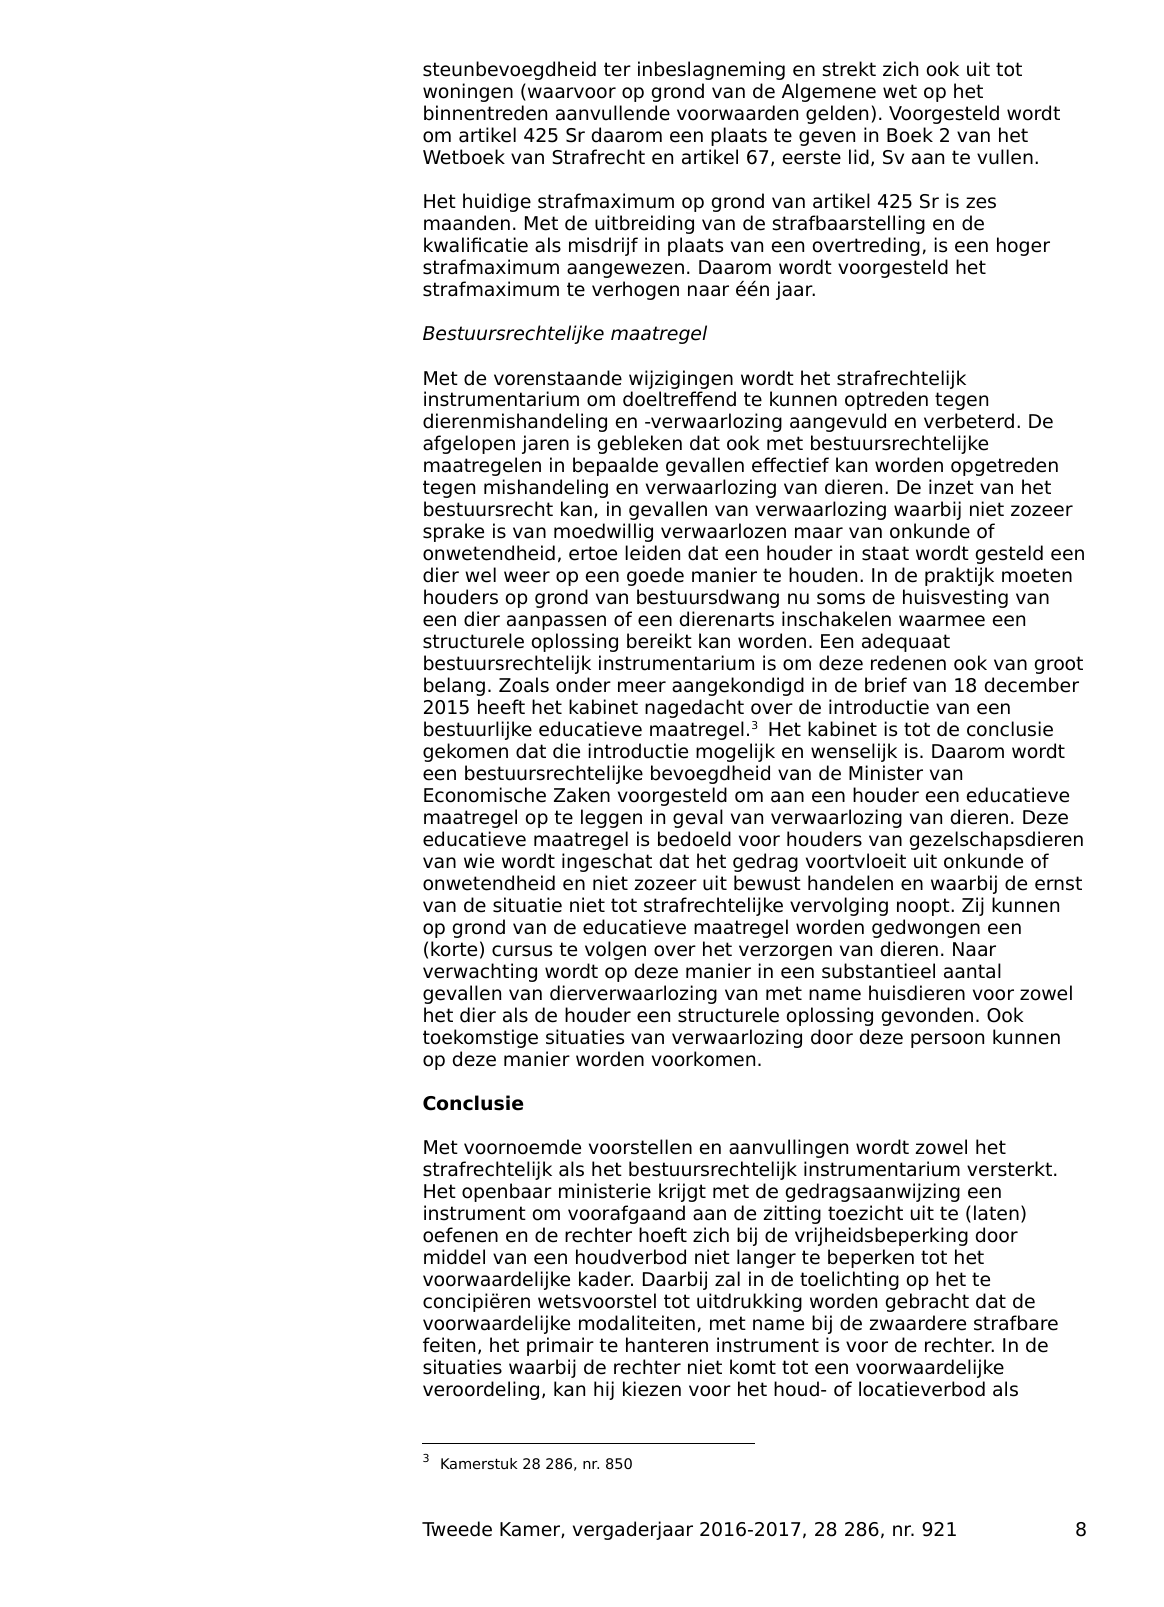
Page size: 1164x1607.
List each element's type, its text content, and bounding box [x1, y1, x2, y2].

subtitle Bestuursrechtelijke maatregel [422, 323, 1087, 345]
subtitle Conclusie [422, 1093, 1087, 1115]
text Kamerstuk 28 286, nr. 850 [422, 1452, 1087, 1474]
text Met voornoemde voorstellen en aanvullingen wordt zowel het strafrechtelijk als het bestuursrechtelijk instrumentarium versterkt. Het openbaar ministerie krijgt met de gedragsaanwijzing een instrument om voorafgaand aan de zitting toezicht uit te (laten) oefenen en de rechter hoeft zich bij de vrijheidsbeperking door middel van een houdverbod niet langer te beperken tot het voorwaardelijke kader. Daarbij zal in de toelichting op het te concipiëren wetsvoorstel tot uitdrukking worden gebracht dat de voorwaardelijke modaliteiten, met name bij de zwaardere strafbare feiten, het primair te hanteren instrument is voor de rechter. In de situaties waarbij de rechter niet komt tot een voorwaardelijke veroordeling, kan hij kiezen voor het houd- of locatieverbod als [422, 1137, 1087, 1401]
text Met de vorenstaande wijzigingen wordt het strafrechtelijk instrumentarium om doeltreffend te kunnen optreden tegen dierenmishandeling en -verwaarlozing aangevuld en verbeterd. De afgelopen jaren is gebleken dat ook met bestuursrechtelijke maatregelen in bepaalde gevallen effectief kan worden opgetreden tegen mishandeling en verwaarlozing van dieren. De inzet van het bestuursrecht kan, in gevallen van verwaarlozing waarbij niet zozeer sprake is van moedwillig verwaarlozen maar van onkunde of onwetendheid, ertoe leiden dat een houder in staat wordt gesteld een dier wel weer op een goede manier te houden. In de praktijk moeten houders op grond van bestuursdwang nu soms de huisvesting van een dier aanpassen of een dierenarts inschakelen waarmee een structurele oplossing bereikt kan worden. Een adequaat bestuursrechtelijk instrumentarium is om deze redenen ook van groot belang. Zoals onder meer aangekondigd in de brief van 18 december 2015 heeft het kabinet nagedacht over de introductie van een bestuurlijke educatieve maatregel. Het kabinet is tot de conclusie gekomen dat die introductie mogelijk en wenselijk is. Daarom wordt een bestuursrechtelijke bevoegdheid van de Minister van Economische Zaken voorgesteld om aan een houder een educatieve maatregel op te leggen in geval van verwaarlozing van dieren. Deze educatieve maatregel is bedoeld voor houders van gezelschapsdieren van wie wordt ingeschat dat het gedrag voortvloeit uit onkunde of onwetendheid en niet zozeer uit bewust handelen en waarbij de ernst van de situatie niet tot strafrechtelijke vervolging noopt. Zij kunnen op grond van de educatieve maatregel worden gedwongen een (korte) cursus te volgen over het verzorgen van dieren. Naar verwachting wordt op deze manier in een substantieel aantal gevallen van dierverwaarlozing van met name huisdieren voor zowel het dier als de houder een structurele oplossing gevonden. Ook toekomstige situaties van verwaarlozing door deze persoon kunnen op deze manier worden voorkomen. [422, 367, 1087, 1071]
text Het huidige strafmaximum op grond van artikel 425 Sr is zes maanden. Met de uitbreiding van de strafbaarstelling en de kwalificatie als misdrijf in plaats van een overtreding, is een hoger strafmaximum aangewezen. Daarom wordt voorgesteld het strafmaximum te verhogen naar één jaar. [422, 191, 1087, 301]
text steunbevoegdheid ter inbeslagneming en strekt zich ook uit tot woningen (waarvoor op grond van de Algemene wet op het binnentreden aanvullende voorwaarden gelden). Voorgesteld wordt om artikel 425 Sr daarom een plaats te geven in Boek 2 van het Wetboek van Strafrecht en artikel 67, eerste lid, Sv aan te vullen. [422, 59, 1087, 169]
